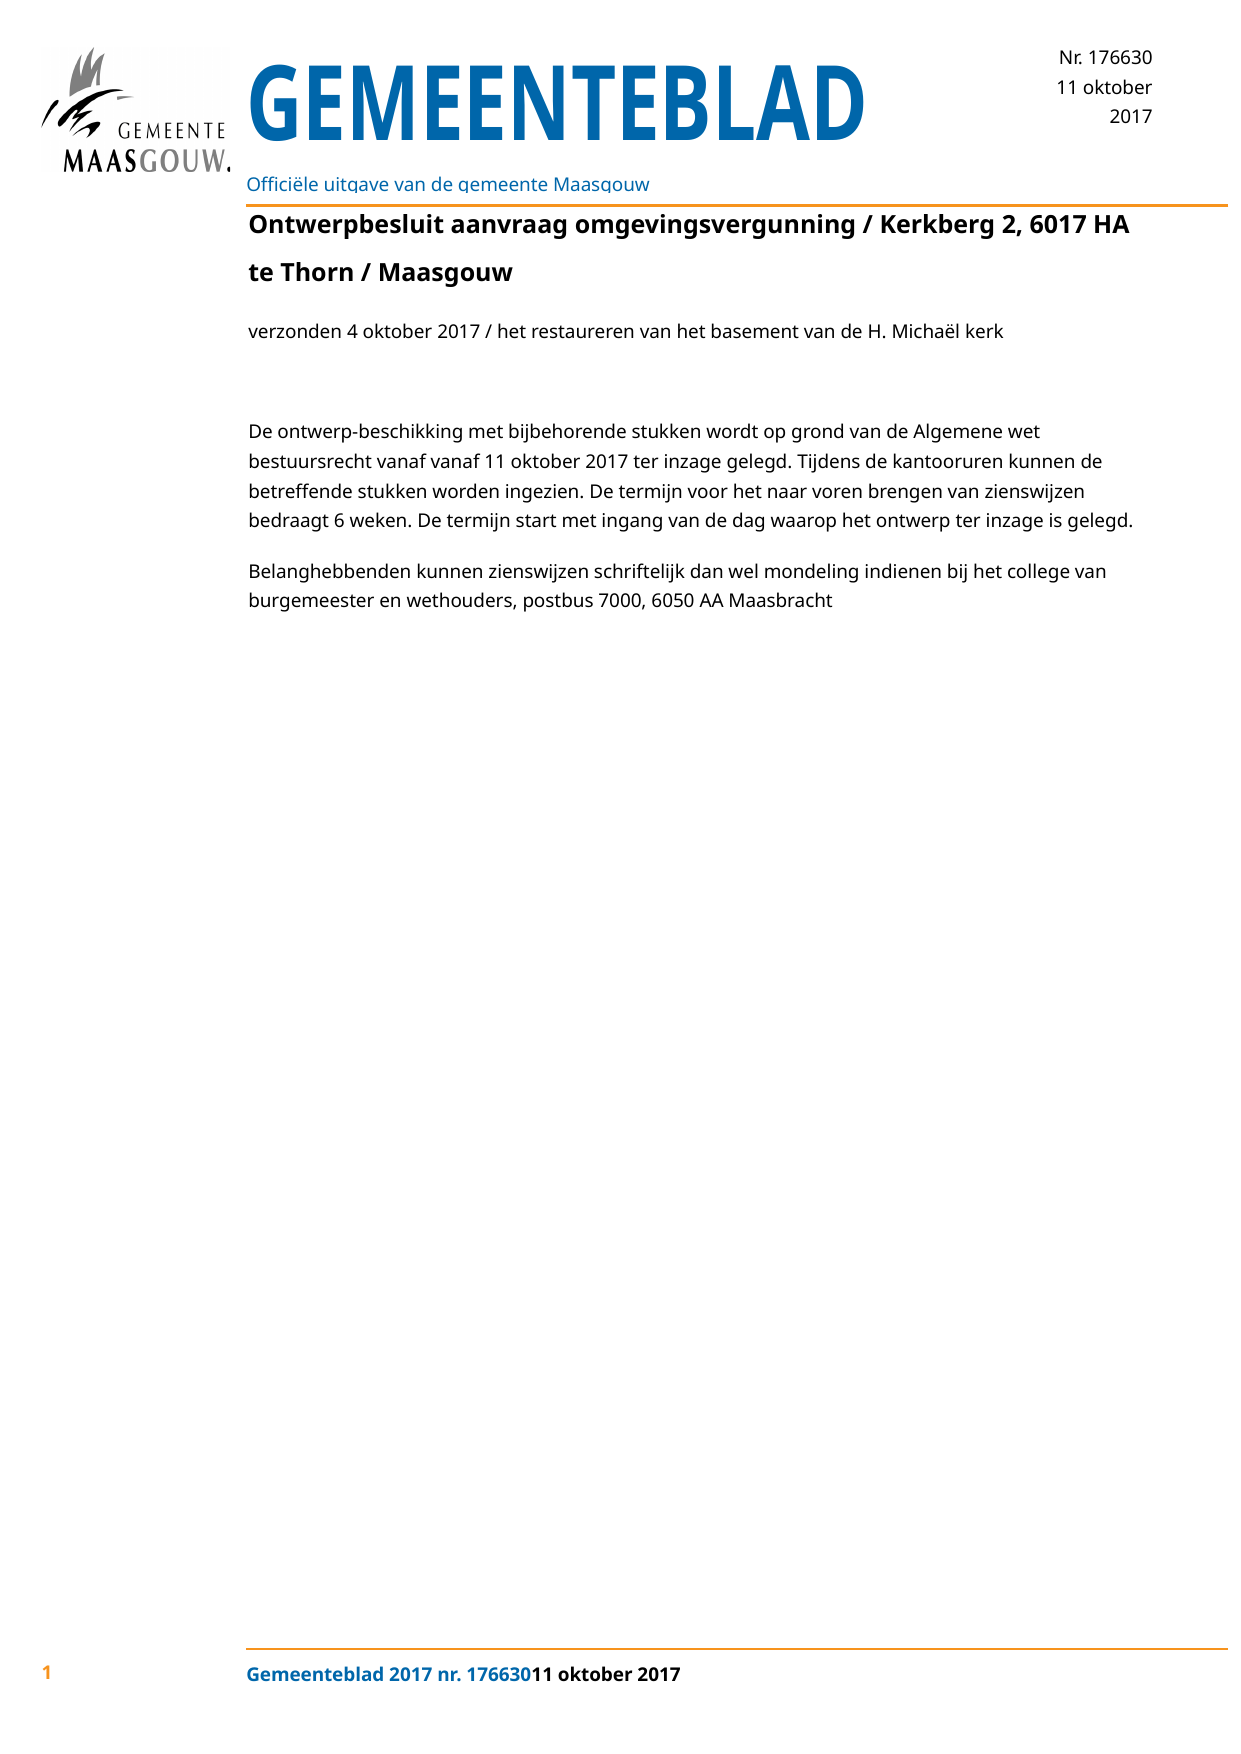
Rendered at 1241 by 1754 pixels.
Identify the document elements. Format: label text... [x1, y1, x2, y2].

text verzonden 4 oktober 2017 / het restaureren van het basement van de H. Michaël kerk [248, 318, 1152, 344]
picture [41, 47, 231, 172]
text Belanghebbenden kunnen zienswijzen schriftelijk dan wel mondeling indienen bij het college van burgemeester en wethouders, postbus 7000, 6050 AA Maasbracht [248, 558, 1152, 613]
text Ontwerpbesluit aanvraag omgevingsvergunning / Kerkberg 2, 6017 HA te Thorn / Maasgouw [248, 207, 1152, 288]
text De ontwerp-beschikking met bijbehorende stukken wordt op grond van de Algemene wet bestuursrecht vanaf vanaf 11 oktober 2017 ter inzage gelegd. Tijdens de kantooruren kunnen de betreffende stukken worden ingezien. De termijn voor het naar voren brengen van zienswijzen bedraagt 6 weken. De termijn start met ingang van de dag waarop het ontwerp ter inzage is gelegd. [248, 419, 1152, 533]
